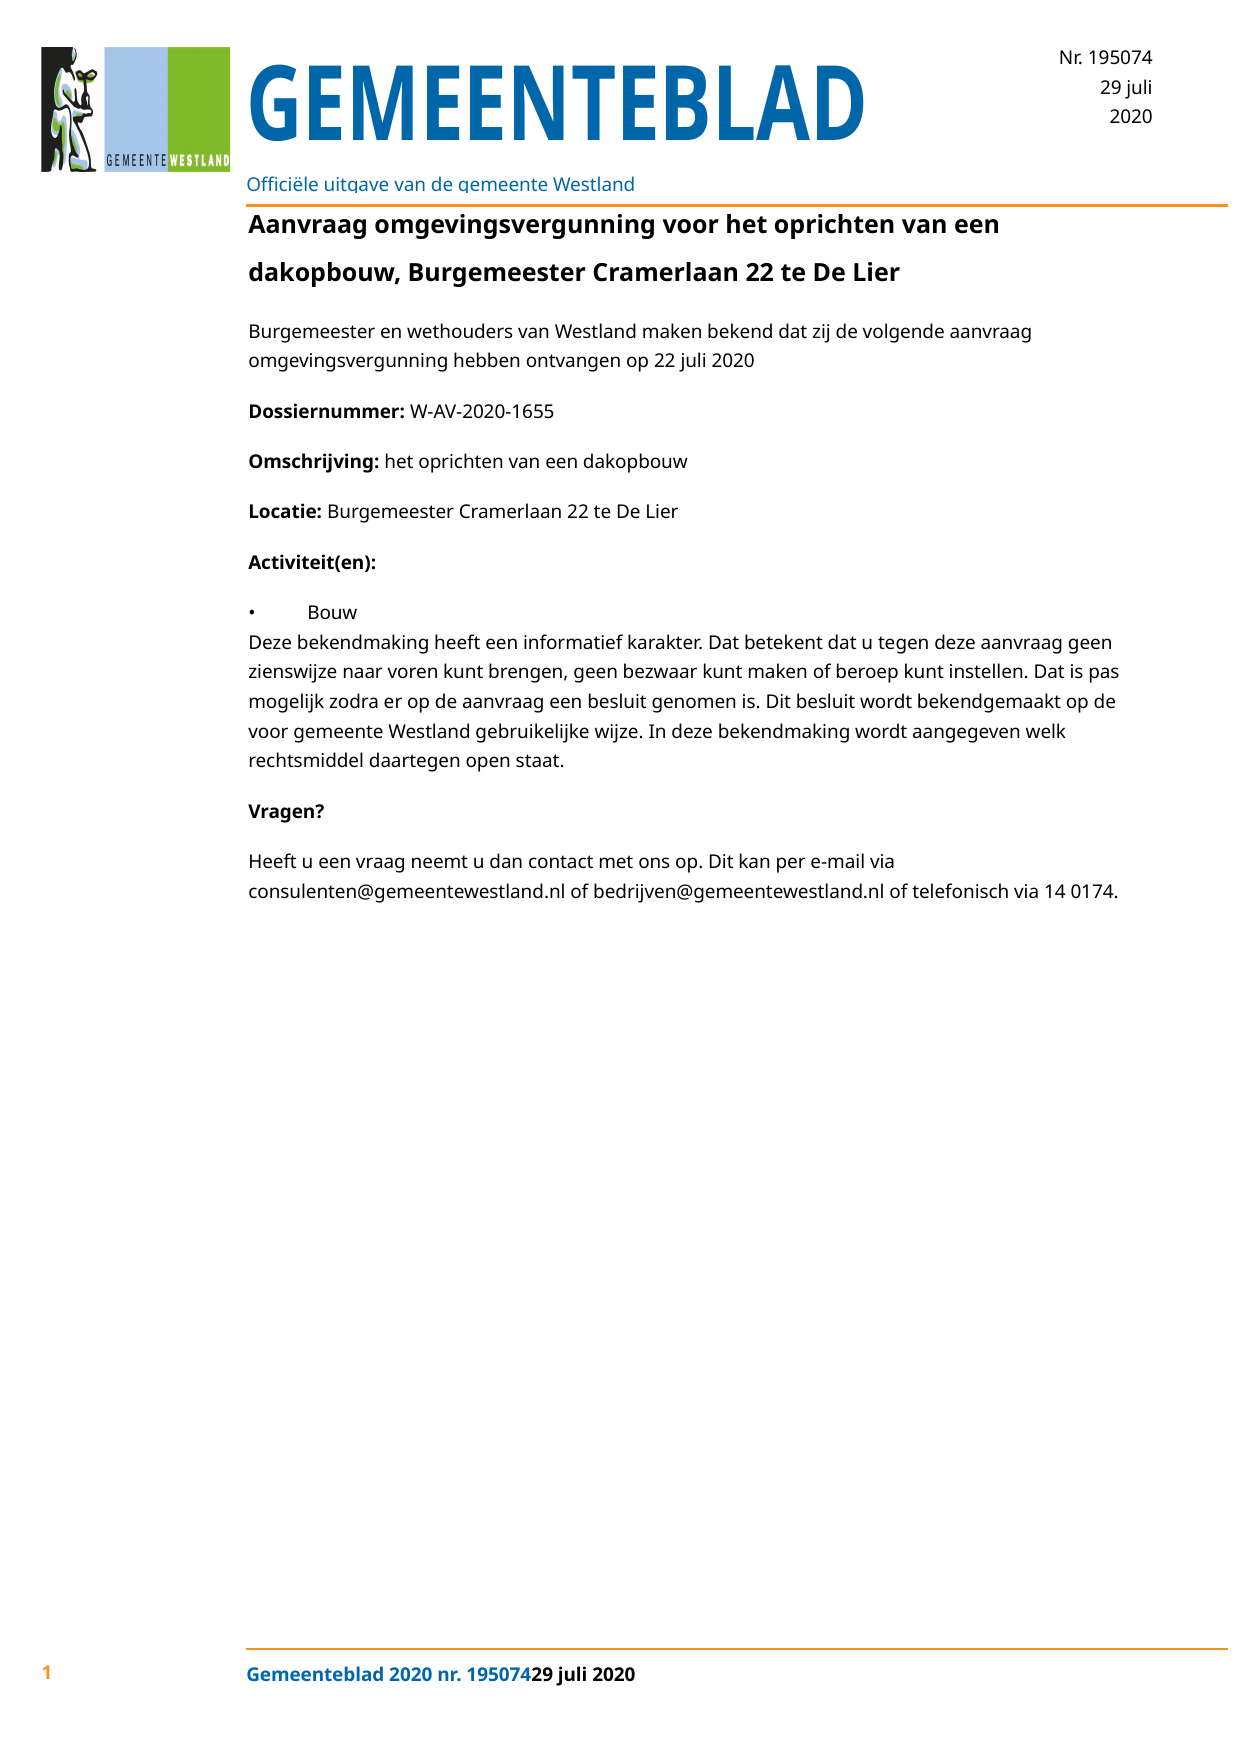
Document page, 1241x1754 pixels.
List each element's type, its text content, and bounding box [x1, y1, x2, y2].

text Heeft u een vraag neemt u dan contact met ons op. Dit kan per e-mail via consulenten@gemeentewestland.nl of bedrijven@gemeentewestland.nl of telefonisch via 14 0174. [248, 848, 1152, 904]
text Deze bekendmaking heeft een informatief karakter. Dat betekent dat u tegen deze aanvraag geen zienswijze naar voren kunt brengen, geen bezwaar kunt maken of beroep kunt instellen. Dat is pas mogelijk zodra er op de aanvraag een besluit genomen is. Dit besluit wordt bekendgemaakt op de voor gemeente Westland gebruikelijke wijze. In deze bekendmaking wordt aangegeven welk rechtsmiddel daartegen open staat. [248, 629, 1152, 773]
text Dossiernummer: W-AV-2020-1655 [248, 398, 1152, 424]
picture [41, 47, 231, 172]
text Activiteit(en): [248, 549, 1152, 575]
text Aanvraag omgevingsvergunning voor het oprichten van een dakopbouw, Burgemeester Cramerlaan 22 te De Lier [248, 207, 1152, 288]
list Bouw [248, 599, 1152, 625]
text Vragen? [248, 798, 1152, 824]
text Locatie: Burgemeester Cramerlaan 22 te De Lier [248, 499, 1152, 524]
text Omschrijving: het oprichten van een dakopbouw [248, 448, 1152, 474]
text Burgemeester en wethouders van Westland maken bekend dat zij de volgende aanvraag omgevingsvergunning hebben ontvangen op 22 juli 2020 [248, 318, 1152, 373]
